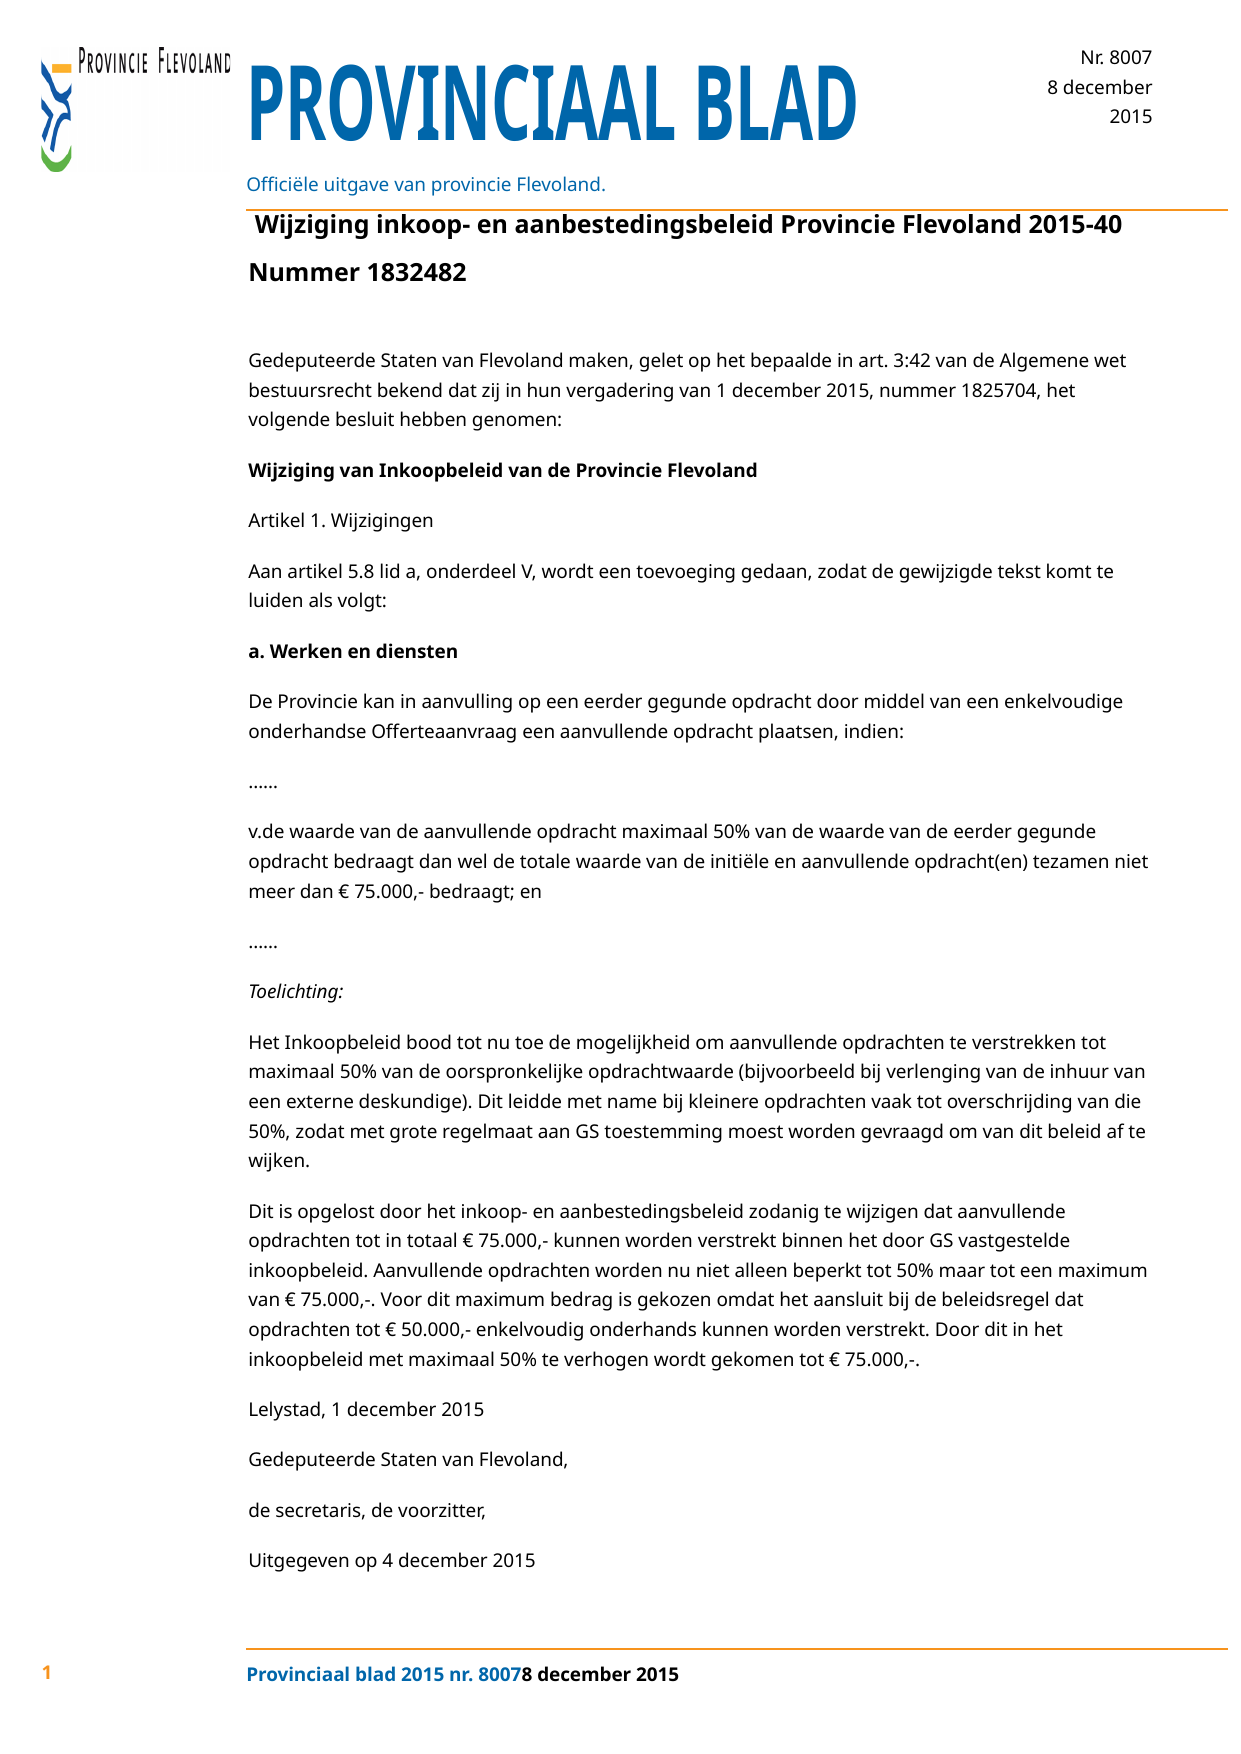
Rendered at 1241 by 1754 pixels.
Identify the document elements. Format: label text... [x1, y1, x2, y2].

text …… [248, 928, 1152, 954]
text Wijziging van Inkoopbeleid van de Provincie Flevoland [248, 457, 1152, 483]
text Lelystad, 1 december 2015 [248, 1396, 1152, 1422]
text Artikel 1. Wijzigingen [248, 507, 1152, 533]
text De Provincie kan in aanvulling op een eerder gegunde opdracht door middel van een enkelvoudige onderhandse Offerteaanvraag een aanvullende opdracht plaatsen, indien: [248, 688, 1152, 744]
text de secretaris, de voorzitter, [248, 1497, 1152, 1523]
text Gedeputeerde Staten van Flevoland maken, gelet op het bepaalde in art. 3:42 van de Algemene wet bestuursrecht bekend dat zij in hun vergadering van 1 december 2015, nummer 1825704, het volgende besluit hebben genomen: [248, 347, 1152, 432]
text …… [248, 768, 1152, 794]
text Dit is opgelost door het inkoop- en aanbestedingsbeleid zodanig te wijzigen dat aanvullende opdrachten tot in totaal € 75.000,- kunnen worden verstrekt binnen het door GS vastgestelde inkoopbeleid. Aanvullende opdrachten worden nu niet alleen beperkt tot 50% maar tot een maximum van € 75.000,-. Voor dit maximum bedrag is gekozen omdat het aansluit bij de beleidsregel dat opdrachten tot € 50.000,- enkelvoudig onderhands kunnen worden verstrekt. Door dit in het inkoopbeleid met maximaal 50% te verhogen wordt gekomen tot € 75.000,-. [248, 1198, 1152, 1372]
text Wijziging inkoop- en aanbestedingsbeleid Provincie Flevoland 2015-40 Nummer 1832482 [248, 211, 1152, 288]
text Toelichting: [248, 979, 1152, 1004]
picture [41, 47, 231, 172]
text Aan artikel 5.8 lid a, onderdeel V, wordt een toevoeging gedaan, zodat de gewijzigde tekst komt te luiden als volgt: [248, 558, 1152, 613]
text Uitgegeven op 4 december 2015 [248, 1547, 1152, 1573]
text Gedeputeerde Staten van Flevoland, [248, 1447, 1152, 1472]
text v.de waarde van de aanvullende opdracht maximaal 50% van de waarde van de eerder gegunde opdracht bedraagt dan wel de totale waarde van de initiële en aanvullende opdracht(en) tezamen niet meer dan € 75.000,- bedraagt; en [248, 819, 1152, 904]
text Het Inkoopbeleid bood tot nu toe de mogelijkheid om aanvullende opdrachten te verstrekken tot maximaal 50% van de oorspronkelijke opdrachtwaarde (bijvoorbeeld bij verlenging van de inhuur van een externe deskundige). Dit leidde met name bij kleinere opdrachten vaak tot overschrijding van die 50%, zodat met grote regelmaat aan GS toestemming moest worden gevraagd om van dit beleid af te wijken. [248, 1029, 1152, 1173]
text a. Werken en diensten [248, 638, 1152, 664]
